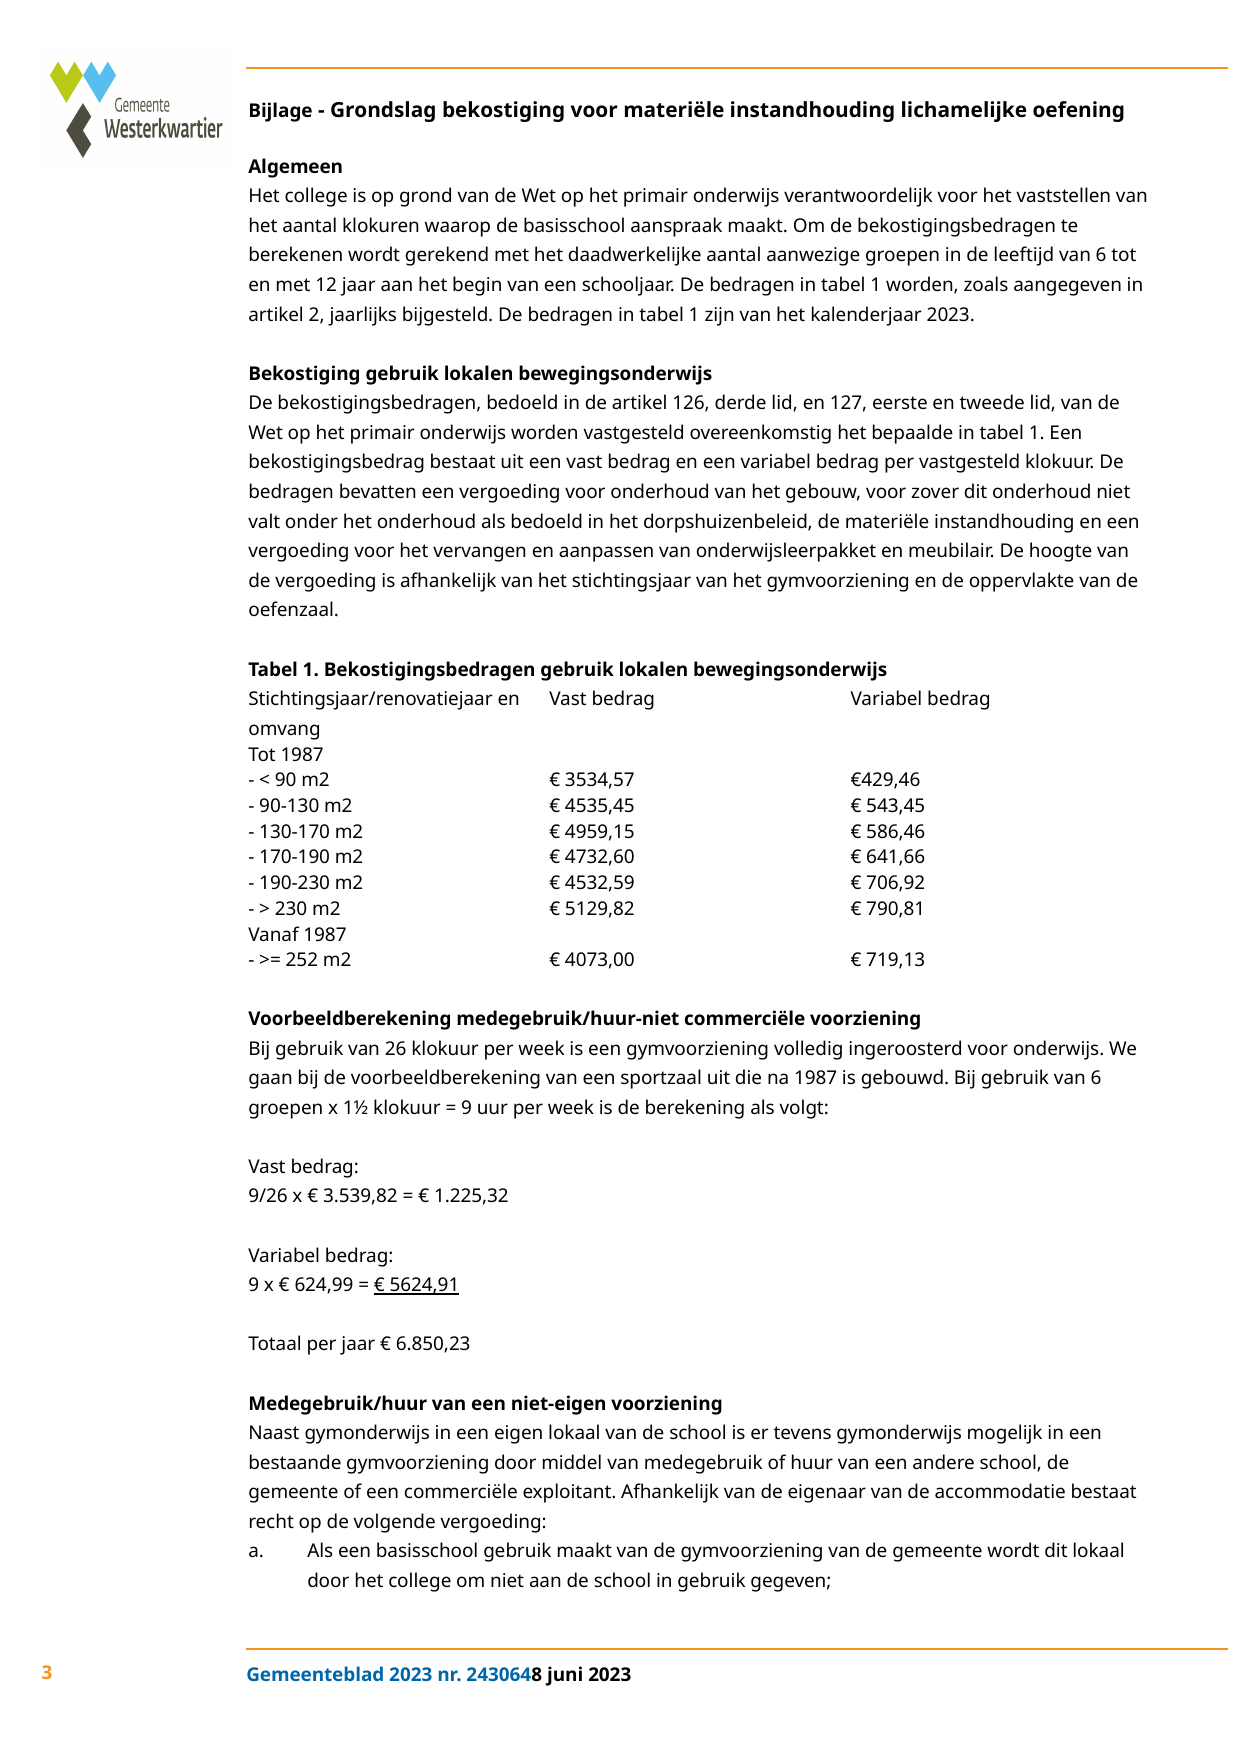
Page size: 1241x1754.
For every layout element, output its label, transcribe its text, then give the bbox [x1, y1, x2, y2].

table_cell - 190-230 m2 [248, 870, 549, 895]
table_cell Vanaf 1987 [248, 921, 549, 947]
table_cell € 4073,00 [549, 947, 850, 972]
text Voorbeeldberekening medegebruik/huur-niet commerciële voorziening [248, 1005, 1152, 1031]
text 9 x € 624,99 = € 5624,91 [248, 1271, 1152, 1297]
text Tabel 1. Bekostigingsbedragen gebruik lokalen bewegingsonderwijs [248, 656, 1152, 682]
text Bijlage - Grondslag bekostiging voor materiële instandhouding lichamelijke oefening [248, 95, 1152, 123]
table_cell Tot 1987 [248, 741, 549, 767]
table_cell € 790,81 [850, 895, 1152, 921]
table_cell € 3534,57 [549, 767, 850, 792]
text Variabel bedrag: [248, 1242, 1152, 1268]
table_cell € 4959,15 [549, 818, 850, 844]
table_cell € 719,13 [850, 947, 1152, 972]
table_cell €429,46 [850, 767, 1152, 792]
table_cell € 4732,60 [549, 844, 850, 869]
table_cell [549, 921, 850, 947]
text 9/26 x € 3.539,82 = € 1.225,32 [248, 1183, 1152, 1208]
text Totaal per jaar € 6.850,23 [248, 1331, 1152, 1356]
table_cell € 706,92 [850, 870, 1152, 895]
table_cell € 543,45 [850, 792, 1152, 818]
table_cell € 641,66 [850, 844, 1152, 869]
table_cell € 5129,82 [549, 895, 850, 921]
table_cell [549, 741, 850, 767]
table_cell € 4532,59 [549, 870, 850, 895]
table_cell [850, 741, 1152, 767]
table_cell [850, 921, 1152, 947]
text Bekostiging gebruik lokalen bewegingsonderwijs [248, 360, 1152, 386]
text Naast gymonderwijs in een eigen lokaal van de school is er tevens gymonderwijs mogelijk in een bestaande gymvoorziening door middel van medegebruik of huur van een andere school, de gemeente of een commerciële exploitant. Afhankelijk van de eigenaar van de accommodatie bestaat recht op de volgende vergoeding: [248, 1419, 1152, 1534]
table_cell - >= 252 m2 [248, 947, 549, 972]
table_header Vast bedrag [549, 686, 850, 741]
text Medegebruik/huur van een niet-eigen voorziening [248, 1390, 1152, 1416]
table_cell - > 230 m2 [248, 895, 549, 921]
text Het college is op grond van de Wet op het primair onderwijs verantwoordelijk voor het vaststellen van het aantal klokuren waarop de basisschool aanspraak maakt. Om de bekostigingsbedragen te berekenen wordt gerekend met het daadwerkelijke aantal aanwezige groepen in de leeftijd van 6 tot en met 12 jaar aan het begin van een schooljaar. De bedragen in tabel 1 worden, zoals aangegeven in artikel 2, jaarlijks bijgesteld. De bedragen in tabel 1 zijn van het kalenderjaar 2023. [248, 182, 1152, 327]
table_cell € 4535,45 [549, 792, 850, 818]
table_cell - 170-190 m2 [248, 844, 549, 869]
text Bij gebruik van 26 klokuur per week is een gymvoorziening volledig ingeroosterd voor onderwijs. We gaan bij de voorbeeldberekening van een sportzaal uit die na 1987 is gebouwd. Bij gebruik van 6 groepen x 1½ klokuur = 9 uur per week is de berekening als volgt: [248, 1035, 1152, 1120]
text De bekostigingsbedragen, bedoeld in de artikel 126, derde lid, en 127, eerste en tweede lid, van de Wet op het primair onderwijs worden vastgesteld overeenkomstig het bepaalde in tabel 1. Een bekostigingsbedrag bestaat uit een vast bedrag en een variabel bedrag per vastgesteld klokuur. De bedragen bevatten een vergoeding voor onderhoud van het gebouw, voor zover dit onderhoud niet valt onder het onderhoud als bedoeld in het dorpshuizenbeleid, de materiële instandhouding en een vergoeding voor het vervangen en aanpassen van onderwijsleerpakket en meubilair. De hoogte van de vergoeding is afhankelijk van het stichtingsjaar van het gymvoorziening en de oppervlakte van de oefenzaal. [248, 389, 1152, 622]
table_cell - < 90 m2 [248, 767, 549, 792]
table_header Stichtingsjaar/renovatiejaar en omvang [248, 686, 549, 741]
table_cell - 90-130 m2 [248, 792, 549, 818]
list Als een basisschool gebruik maakt van de gymvoorziening van de gemeente wordt dit lokaal door het college om niet aan de school in gebruik gegeven; [248, 1538, 1152, 1593]
text Algemeen [248, 153, 1152, 179]
text Vast bedrag: [248, 1153, 1152, 1179]
table_cell € 586,46 [850, 818, 1152, 844]
picture [41, 47, 231, 172]
table_cell - 130-170 m2 [248, 818, 549, 844]
table_header Variabel bedrag [850, 686, 1152, 741]
